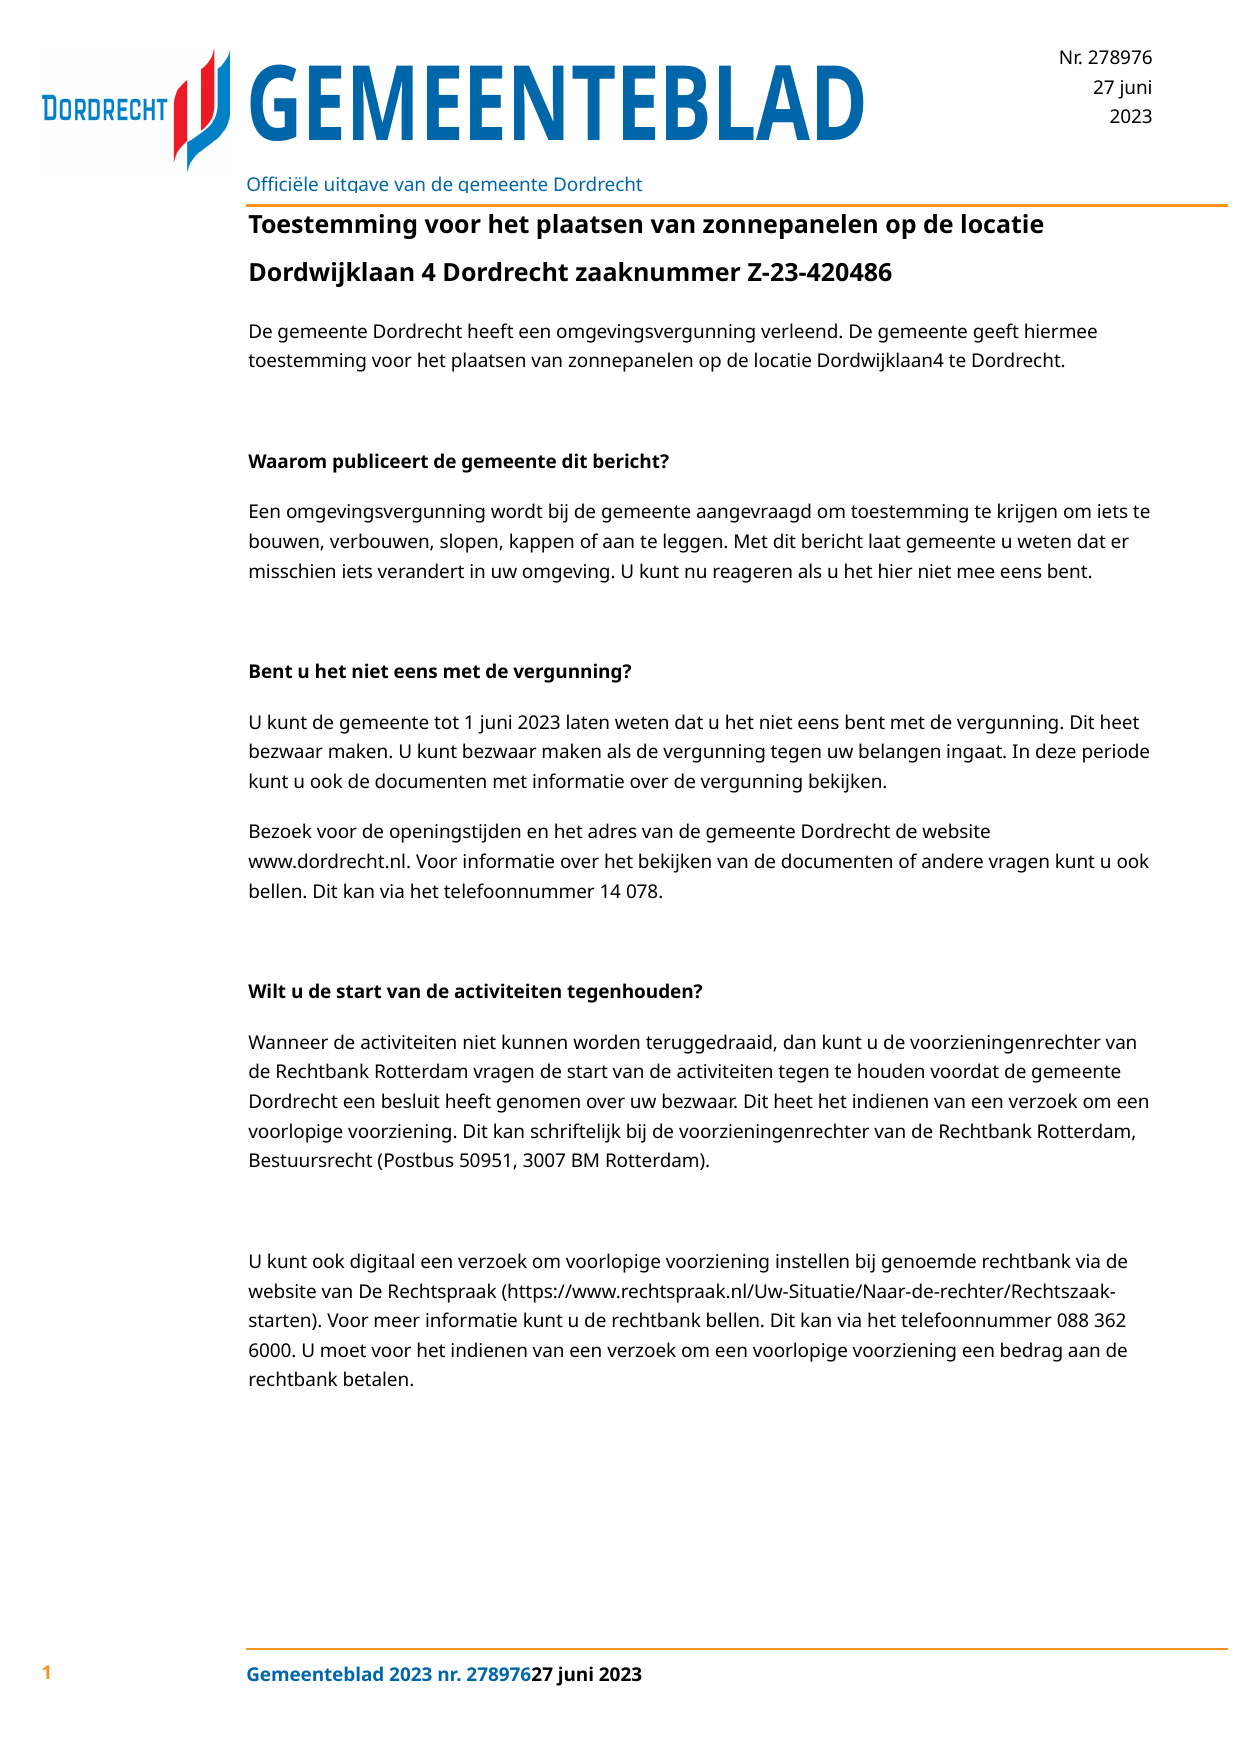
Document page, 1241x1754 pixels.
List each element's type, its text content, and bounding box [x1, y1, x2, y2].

text U kunt ook digitaal een verzoek om voorlopige voorziening instellen bij genoemde rechtbank via de website van De Rechtspraak (https://www.rechtspraak.nl/Uw-Situatie/Naar-de-rechter/Rechtszaak-starten). Voor meer informatie kunt u de rechtbank bellen. Dit kan via het telefoonnummer 088 362 6000. U moet voor het indienen van een verzoek om een voorlopige voorziening een bedrag aan de rechtbank betalen. [248, 1248, 1152, 1392]
text Een omgevingsvergunning wordt bij de gemeente aangevraagd om toestemming te krijgen om iets te bouwen, verbouwen, slopen, kappen of aan te leggen. Met dit bericht laat gemeente u weten dat er misschien iets verandert in uw omgeving. U kunt nu reageren als u het hier niet mee eens bent. [248, 499, 1152, 584]
picture [41, 47, 231, 172]
text Toestemming voor het plaatsen van zonnepanelen op de locatie Dordwijklaan 4 Dordrecht zaaknummer Z-23-420486 [248, 207, 1152, 288]
text Waarom publiceert de gemeente dit bericht? [248, 448, 1152, 474]
text U kunt de gemeente tot 1 juni 2023 laten weten dat u het niet eens bent met de vergunning. Dit heet bezwaar maken. U kunt bezwaar maken als de vergunning tegen uw belangen ingaat. In deze periode kunt u ook de documenten met informatie over de vergunning bekijken. [248, 709, 1152, 794]
text De gemeente Dordrecht heeft een omgevingsvergunning verleend. De gemeente geeft hiermee toestemming voor het plaatsen van zonnepanelen op de locatie Dordwijklaan4 te Dordrecht. [248, 318, 1152, 373]
text Bezoek voor de openingstijden en het adres van de gemeente Dordrecht de website www.dordrecht.nl. Voor informatie over het bekijken van de documenten of andere vragen kunt u ook bellen. Dit kan via het telefoonnummer 14 078. [248, 819, 1152, 904]
text Bent u het niet eens met de vergunning? [248, 659, 1152, 684]
text Wilt u de start van de activiteiten tegenhouden? [248, 979, 1152, 1004]
text Wanneer de activiteiten niet kunnen worden teruggedraaid, dan kunt u de voorzieningenrechter van de Rechtbank Rotterdam vragen de start van de activiteiten tegen te houden voordat de gemeente Dordrecht een besluit heeft genomen over uw bezwaar. Dit heet het indienen van een verzoek om een voorlopige voorziening. Dit kan schriftelijk bij de voorzieningenrechter van de Rechtbank Rotterdam, Bestuursrecht (Postbus 50951, 3007 BM Rotterdam). [248, 1029, 1152, 1173]
